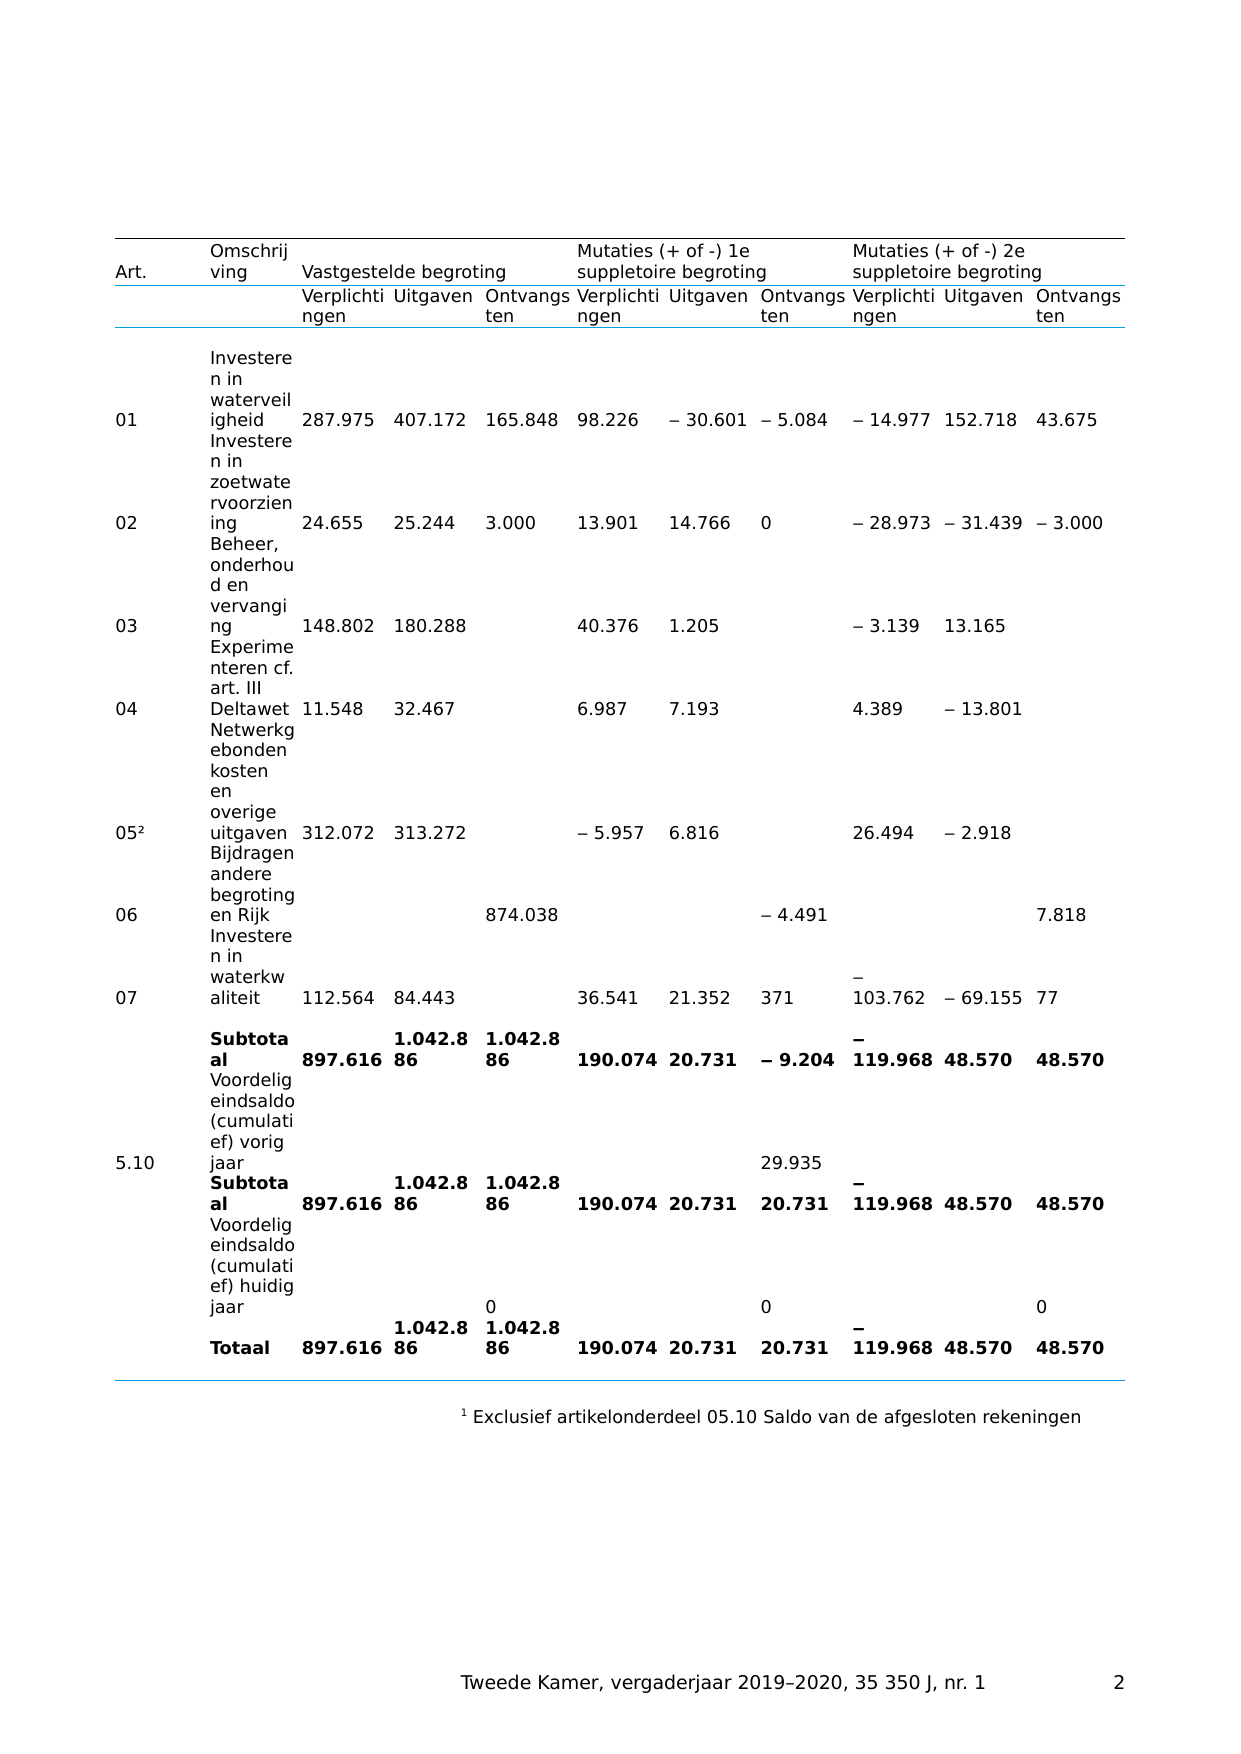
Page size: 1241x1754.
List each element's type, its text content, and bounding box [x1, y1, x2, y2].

table_cell [207, 328, 299, 348]
table_cell [666, 1008, 757, 1029]
table_cell 371 [758, 926, 849, 1008]
table_cell [849, 1359, 941, 1379]
table_cell [390, 1008, 482, 1029]
table_cell ‒ 13.801 [941, 637, 1033, 719]
table_cell [115, 1215, 207, 1318]
table_cell 287.975 [299, 348, 390, 431]
table_cell 1.042.886 [390, 1173, 482, 1214]
table_cell Uitgaven [666, 286, 757, 327]
table_cell [299, 328, 390, 348]
table_cell ‒ 14.977 [849, 348, 941, 431]
table_cell 20.731 [666, 1029, 757, 1070]
table_cell 04 [115, 637, 207, 719]
table_cell [574, 328, 666, 348]
table_cell [849, 1008, 941, 1029]
table_cell ‒ 31.439 [941, 431, 1033, 534]
table_cell 77 [1033, 926, 1125, 1008]
table_cell ‒ 4.491 [758, 843, 849, 926]
table_cell [115, 1359, 207, 1379]
table_cell [390, 1070, 482, 1173]
table_cell 36.541 [574, 926, 666, 1008]
table_cell 48.570 [1033, 1173, 1125, 1214]
table_cell ‒ 3.000 [1033, 431, 1125, 534]
table_cell 148.802 [299, 534, 390, 637]
table_cell 180.288 [390, 534, 482, 637]
table_cell [941, 1215, 1033, 1318]
table_cell [390, 1359, 482, 1379]
table_cell Subtotaal [207, 1173, 299, 1214]
table_cell [666, 328, 757, 348]
table_cell 48.570 [1033, 1029, 1125, 1070]
table_cell [115, 1173, 207, 1214]
table_cell [115, 1318, 207, 1359]
table_cell Verplichtingen [849, 286, 941, 327]
table_cell [666, 1359, 757, 1379]
table_cell [666, 1215, 757, 1318]
table_cell [482, 926, 574, 1008]
table_cell [299, 1359, 390, 1379]
table_cell Investeren in waterkwaliteit [207, 926, 299, 1008]
table_cell [390, 843, 482, 926]
table_cell Investeren in waterveiligheid [207, 348, 299, 431]
table_cell 48.570 [941, 1029, 1033, 1070]
table_cell 1.205 [666, 534, 757, 637]
table_cell Omschrijving [207, 239, 299, 285]
table_cell [849, 843, 941, 926]
table_cell [482, 637, 574, 719]
table_header Tabel 1 [115, 213, 1125, 238]
table_cell 21.352 [666, 926, 757, 1008]
table_cell [299, 1215, 390, 1318]
table_cell [574, 1070, 666, 1173]
table_cell 05² [115, 720, 207, 843]
table_cell 20.731 [758, 1173, 849, 1214]
table_cell Beheer, onderhoud en vervanging [207, 534, 299, 637]
table_cell ‒ 5.084 [758, 348, 849, 431]
table_cell [574, 1215, 666, 1318]
table_cell 313.272 [390, 720, 482, 843]
table_cell 84.443 [390, 926, 482, 1008]
table_cell 48.570 [941, 1173, 1033, 1214]
table_cell [941, 1359, 1033, 1379]
table_cell Uitgaven [390, 286, 482, 327]
table_cell [941, 1070, 1033, 1173]
table_cell [482, 1070, 574, 1173]
table_cell Ontvangsten [1033, 286, 1125, 327]
table_cell ‒ 2.918 [941, 720, 1033, 843]
table_cell [115, 328, 207, 348]
table_cell ‒ 30.601 [666, 348, 757, 431]
table_cell Vastgestelde begroting [299, 239, 574, 285]
table_cell 29.935 [758, 1070, 849, 1173]
table_cell Ontvangsten [482, 286, 574, 327]
table_cell 01 [115, 348, 207, 431]
table_cell [574, 843, 666, 926]
table_cell [1033, 1359, 1125, 1379]
table_cell Netwerkgebonden kosten en overige uitgaven [207, 720, 299, 843]
table_cell ‒ 103.762 [849, 926, 941, 1008]
table_cell 13.165 [941, 534, 1033, 637]
table_cell ‒ 119.968 [849, 1173, 941, 1214]
table_cell 407.172 [390, 348, 482, 431]
table_cell [941, 843, 1033, 926]
table_cell 1.042.886 [482, 1173, 574, 1214]
table_cell 7.193 [666, 637, 757, 719]
table_cell [207, 1008, 299, 1029]
table_cell 1.042.886 [482, 1318, 574, 1359]
table_cell [207, 286, 299, 327]
table_cell [758, 720, 849, 843]
table_cell 0 [1033, 1215, 1125, 1318]
table_cell [1033, 534, 1125, 637]
table_cell [758, 1008, 849, 1029]
table_cell 24.655 [299, 431, 390, 534]
table_cell [1033, 1070, 1125, 1173]
table_cell Subtotaal [207, 1029, 299, 1070]
table_cell 190.074 [574, 1318, 666, 1359]
table_cell 0 [482, 1215, 574, 1318]
table_cell 1.042.886 [390, 1318, 482, 1359]
table_cell 152.718 [941, 348, 1033, 431]
table_cell ‒ 119.968 [849, 1029, 941, 1070]
table_cell [666, 843, 757, 926]
table_cell 20.731 [666, 1318, 757, 1359]
table_cell 312.072 [299, 720, 390, 843]
table_cell [482, 534, 574, 637]
table_cell 02 [115, 431, 207, 534]
table_cell 6.987 [574, 637, 666, 719]
table_cell 897.616 [299, 1318, 390, 1359]
table_cell 25.244 [390, 431, 482, 534]
table_cell 14.766 [666, 431, 757, 534]
table_cell Verplichtingen [574, 286, 666, 327]
table_cell 1.042.886 [482, 1029, 574, 1070]
table_cell Uitgaven [941, 286, 1033, 327]
table_cell 4.389 [849, 637, 941, 719]
table_cell [299, 843, 390, 926]
table_cell [482, 1359, 574, 1379]
table_cell Experimenteren cf. art. III Deltawet [207, 637, 299, 719]
table_cell [115, 286, 207, 327]
table_cell 11.548 [299, 637, 390, 719]
table_cell Voordelig eindsaldo (cumulatief) huidig jaar [207, 1215, 299, 1318]
table_cell Bijdragen andere begrotingen Rijk [207, 843, 299, 926]
table_cell [390, 328, 482, 348]
table_cell 165.848 [482, 348, 574, 431]
table_cell Ontvangsten [758, 286, 849, 327]
table_cell [1033, 1008, 1125, 1029]
table_cell 874.038 [482, 843, 574, 926]
table_cell 3.000 [482, 431, 574, 534]
table_cell [299, 1008, 390, 1029]
table_cell 48.570 [941, 1318, 1033, 1359]
table_cell [941, 1008, 1033, 1029]
table_cell [1033, 637, 1125, 719]
text 1 Exclusief artikelonderdeel 05.10 Saldo van de afgesloten rekeningen [461, 1405, 1125, 1428]
table_cell [666, 1070, 757, 1173]
table_cell 98.226 [574, 348, 666, 431]
table_cell Investeren in zoetwatervoorziening [207, 431, 299, 534]
table_cell 897.616 [299, 1173, 390, 1214]
table_cell [115, 1008, 207, 1029]
table_cell 190.074 [574, 1029, 666, 1070]
table_cell Voordelig eindsaldo (cumulatief) vorig jaar [207, 1070, 299, 1173]
table_cell [758, 1359, 849, 1379]
table_cell [849, 328, 941, 348]
table_cell ‒ 28.973 [849, 431, 941, 534]
table_cell [849, 1070, 941, 1173]
table_cell 26.494 [849, 720, 941, 843]
table_cell ‒ 9.204 [758, 1029, 849, 1070]
table_cell 5.10 [115, 1070, 207, 1173]
table_cell 20.731 [758, 1318, 849, 1359]
table_cell [758, 534, 849, 637]
table_cell 13.901 [574, 431, 666, 534]
table_cell 43.675 [1033, 348, 1125, 431]
table_cell ‒ 69.155 [941, 926, 1033, 1008]
table_cell 6.816 [666, 720, 757, 843]
table_cell ‒ 119.968 [849, 1318, 941, 1359]
table_cell 112.564 [299, 926, 390, 1008]
table_cell 07 [115, 926, 207, 1008]
table_cell 190.074 [574, 1173, 666, 1214]
table_cell [1033, 328, 1125, 348]
table_cell [482, 328, 574, 348]
table_cell 897.616 [299, 1029, 390, 1070]
table_cell Totaal [207, 1318, 299, 1359]
table_cell [574, 1359, 666, 1379]
table_cell ‒ 5.957 [574, 720, 666, 843]
table_cell [758, 328, 849, 348]
table_cell 03 [115, 534, 207, 637]
table_cell [1033, 720, 1125, 843]
table_cell [299, 1070, 390, 1173]
table_cell [482, 720, 574, 843]
table_cell 1.042.886 [390, 1029, 482, 1070]
table_cell [390, 1215, 482, 1318]
table_cell 0 [758, 431, 849, 534]
table_cell [115, 1029, 207, 1070]
table_cell [849, 1215, 941, 1318]
table_cell 40.376 [574, 534, 666, 637]
table_cell Mutaties (+ of -) 2e suppletoire begroting [849, 239, 1125, 285]
table_cell Art. [115, 239, 207, 285]
table_cell Verplichtingen [299, 286, 390, 327]
table_cell 32.467 [390, 637, 482, 719]
table_cell [758, 637, 849, 719]
table_cell [207, 1359, 299, 1379]
table_cell 20.731 [666, 1173, 757, 1214]
table_cell Mutaties (+ of -) 1e suppletoire begroting [574, 239, 849, 285]
table_cell [482, 1008, 574, 1029]
table_cell 0 [758, 1215, 849, 1318]
table_cell 7.818 [1033, 843, 1125, 926]
table_cell [941, 328, 1033, 348]
table_cell [574, 1008, 666, 1029]
table_cell 48.570 [1033, 1318, 1125, 1359]
table_cell 06 [115, 843, 207, 926]
table_cell ‒ 3.139 [849, 534, 941, 637]
